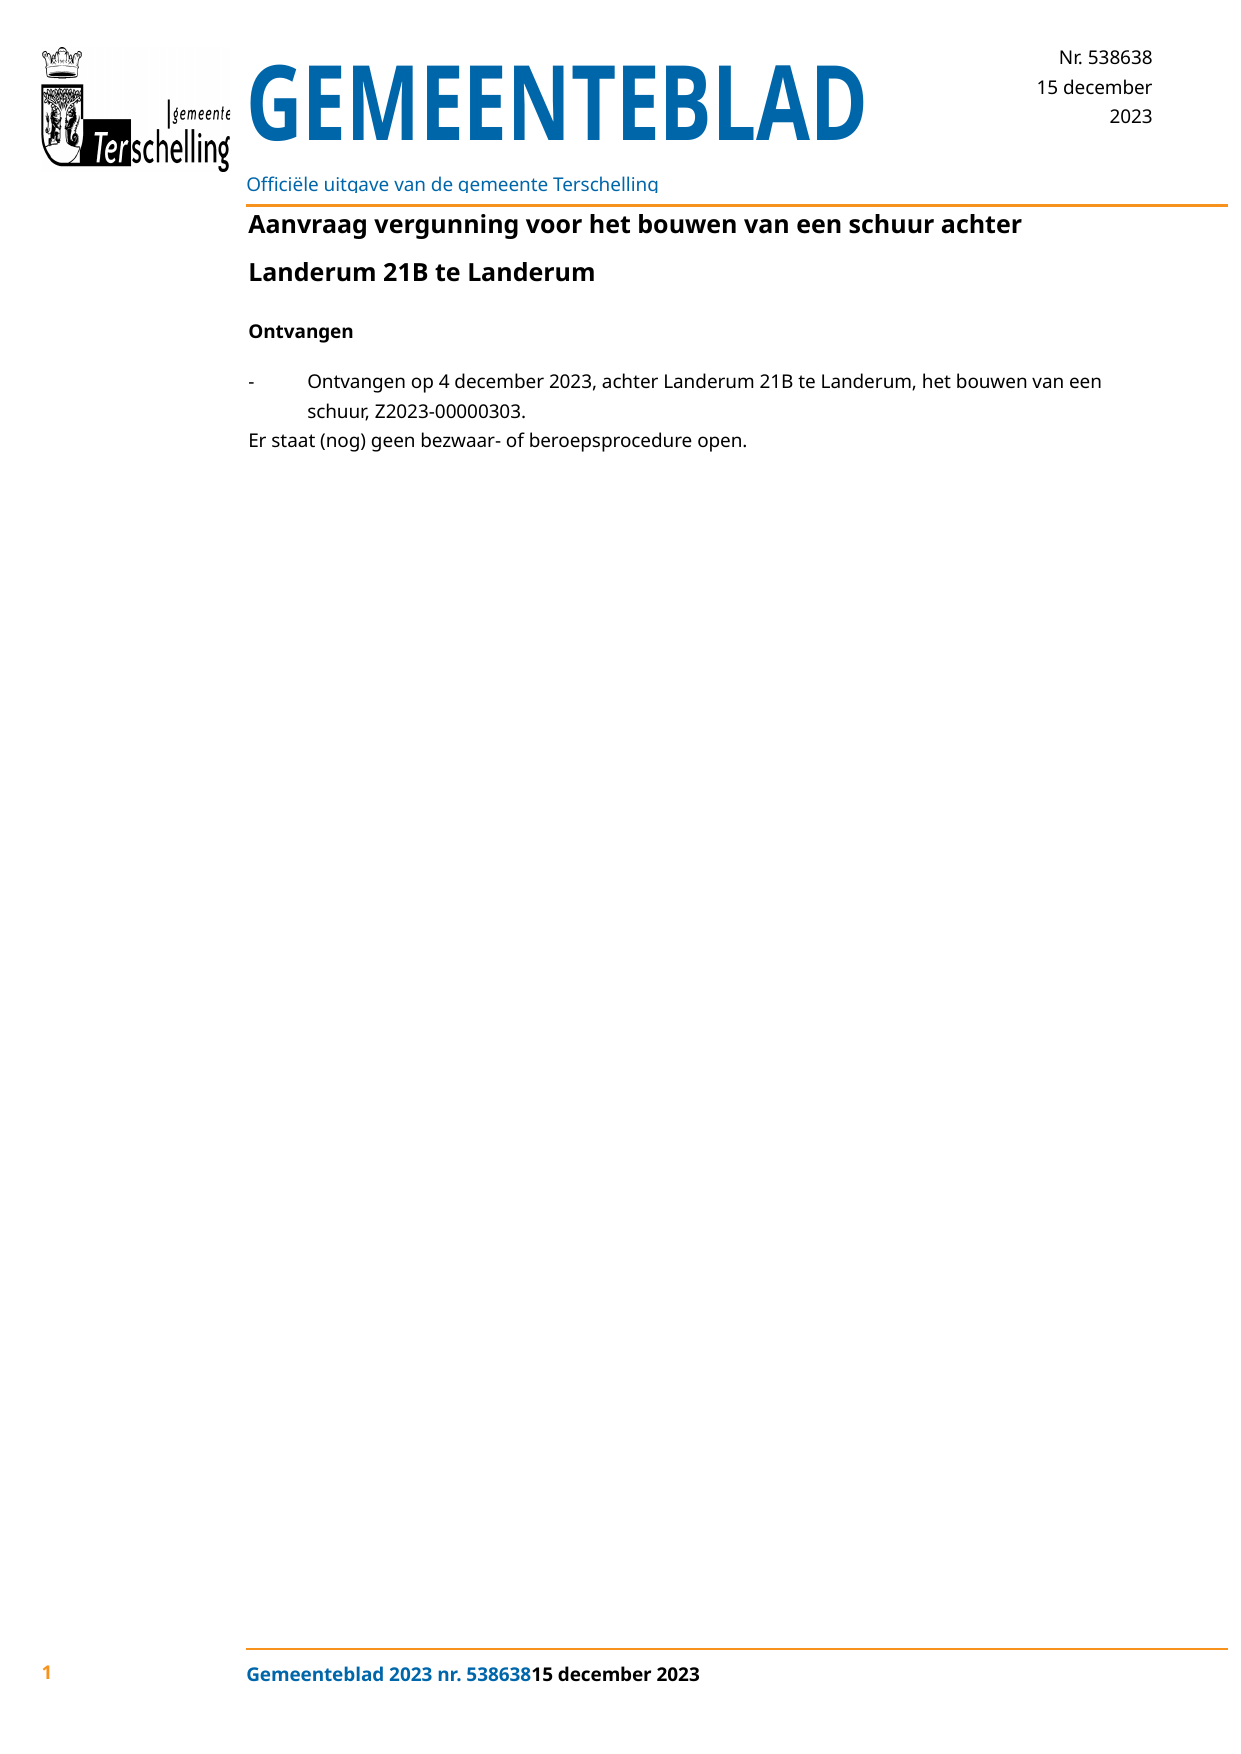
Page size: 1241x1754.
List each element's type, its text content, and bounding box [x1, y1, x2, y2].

list Ontvangen op 4 december 2023, achter Landerum 21B te Landerum, het bouwen van een schuur, Z2023-00000303. [248, 368, 1152, 424]
picture [41, 47, 231, 172]
text Er staat (nog) geen bezwaar- of beroepsprocedure open. [248, 427, 1152, 453]
text Aanvraag vergunning voor het bouwen van een schuur achter Landerum 21B te Landerum [248, 207, 1152, 288]
text Ontvangen [248, 318, 1152, 344]
